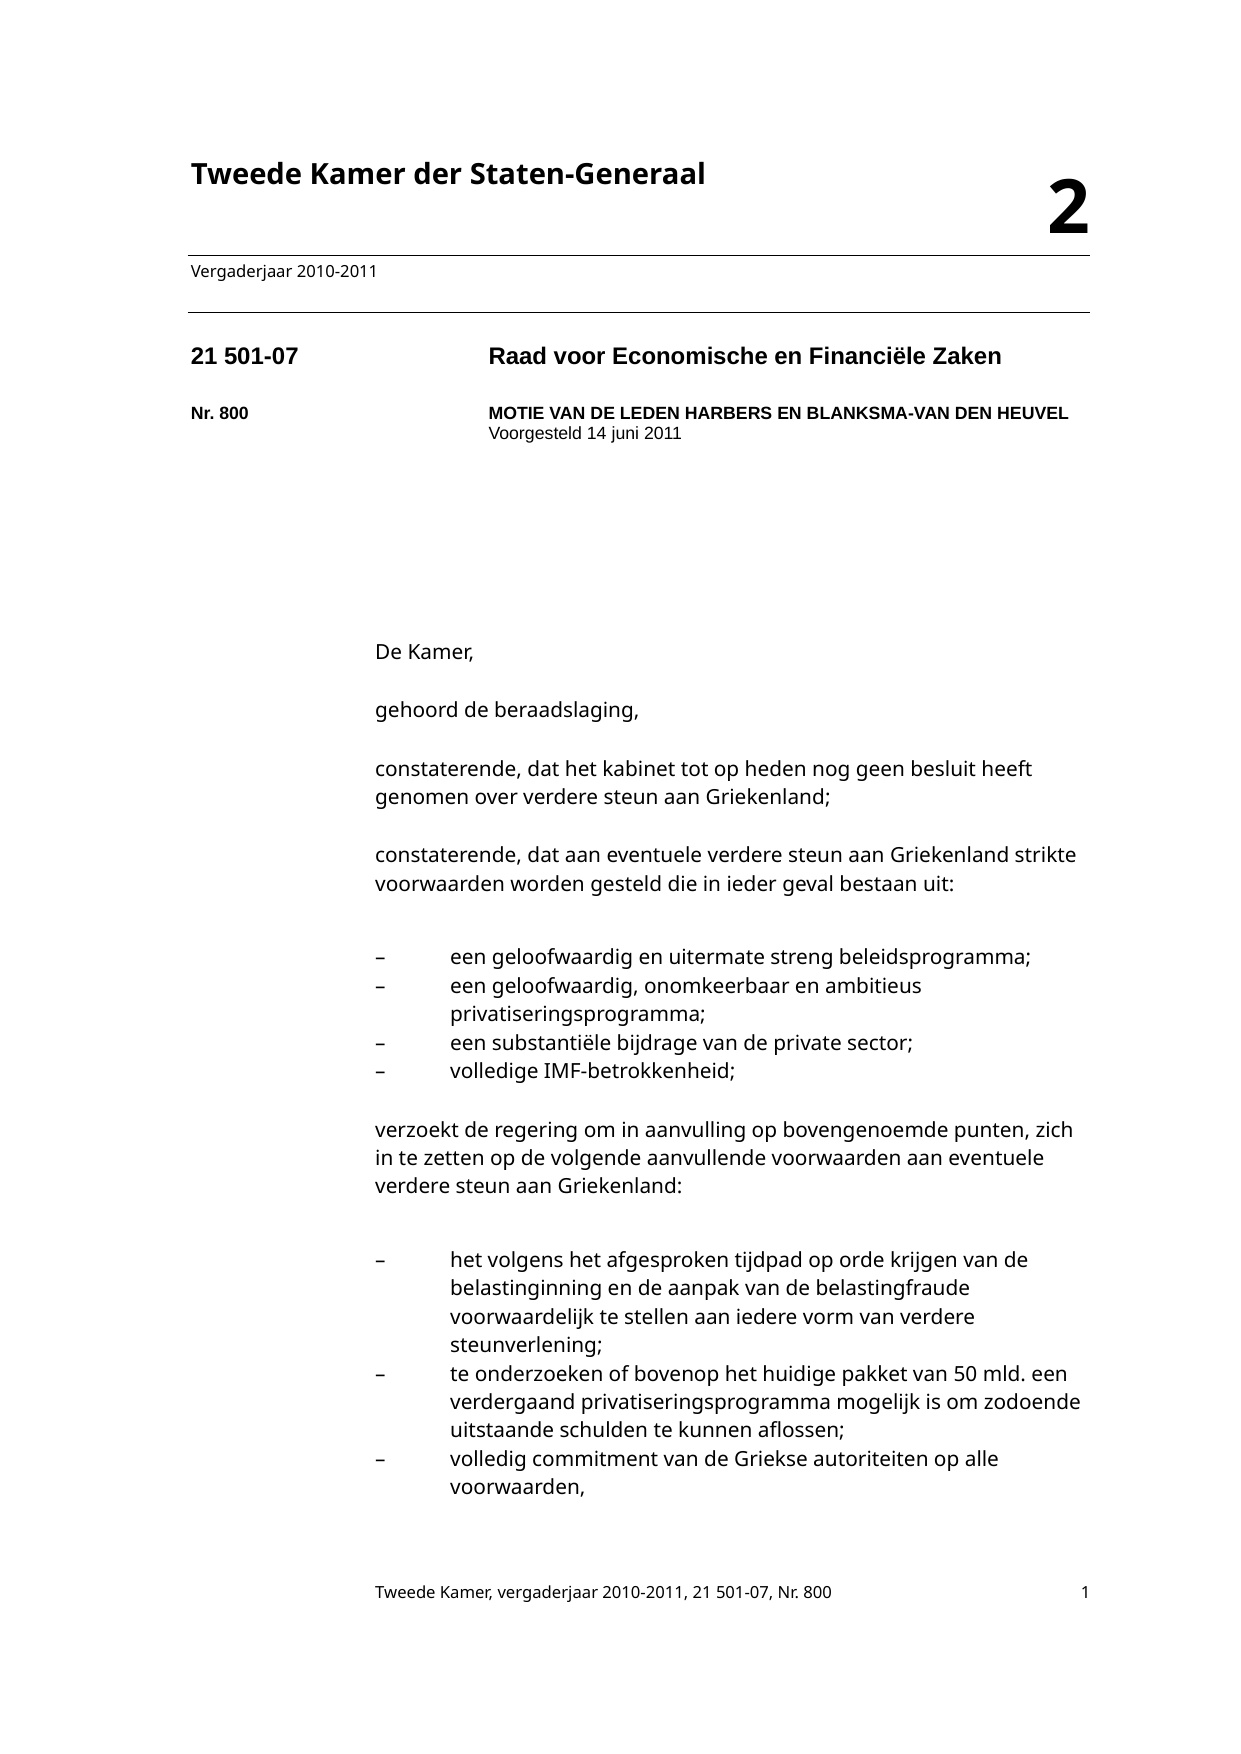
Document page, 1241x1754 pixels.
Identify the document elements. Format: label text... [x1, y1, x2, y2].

text verzoekt de regering om in aanvulling op bovengenoemde punten, zich in te zetten op de volgende aanvullende voorwaarden aan eventuele verdere steun aan Griekenland: [375, 1115, 1090, 1200]
list een geloofwaardig, onomkeerbaar en ambitieus privatiseringsprogramma; [375, 971, 1090, 1028]
list een substantiële bijdrage van de private sector; [375, 1028, 1090, 1056]
list te onderzoeken of bovenop het huidige pakket van 50 mld. een verdergaand privatiseringsprogramma mogelijk is om zodoende uitstaande schulden te kunnen aflossen; [375, 1359, 1090, 1444]
table_cell [485, 313, 1090, 339]
text gehoord de beraadslaging, [375, 695, 1090, 724]
table_cell [188, 313, 485, 339]
text constaterende, dat aan eventuele verdere steun aan Griekenland strikte voorwaarden worden gesteld die in ieder geval bestaan uit: [375, 841, 1090, 897]
list het volgens het afgesproken tijdpad op orde krijgen van de belastinginning en de aanpak van de belastingfraude voorwaardelijk te stellen aan iedere vorm van verdere steunverlening; [375, 1245, 1090, 1359]
list volledig commitment van de Griekse autoriteiten op alle voorwaarden, [375, 1444, 1090, 1501]
table_cell [485, 256, 1090, 312]
list een geloofwaardig en uitermate streng beleidsprogramma; [375, 942, 1090, 971]
table_cell Raad voor Economische en Financiële Zaken [485, 339, 1090, 399]
table_cell Nr. 800 [188, 399, 485, 518]
table_header Tweede Kamer der Staten-Generaal [188, 150, 909, 255]
text constaterende, dat het kabinet tot op heden nog geen besluit heeft genomen over verdere steun aan Griekenland; [375, 754, 1090, 811]
list volledige IMF-betrokkenheid; [375, 1056, 1090, 1085]
table_header 2 [910, 150, 1090, 255]
text De Kamer, [375, 637, 1090, 665]
table_cell Vergaderjaar 2010-2011 [188, 256, 485, 312]
table_cell MOTIE VAN DE LEDEN HARBERS EN BLANKSMA-VAN DEN HEUVEL Voorgesteld 14 juni 2011 [485, 399, 1090, 518]
table_cell 21 501-07 [188, 339, 485, 399]
